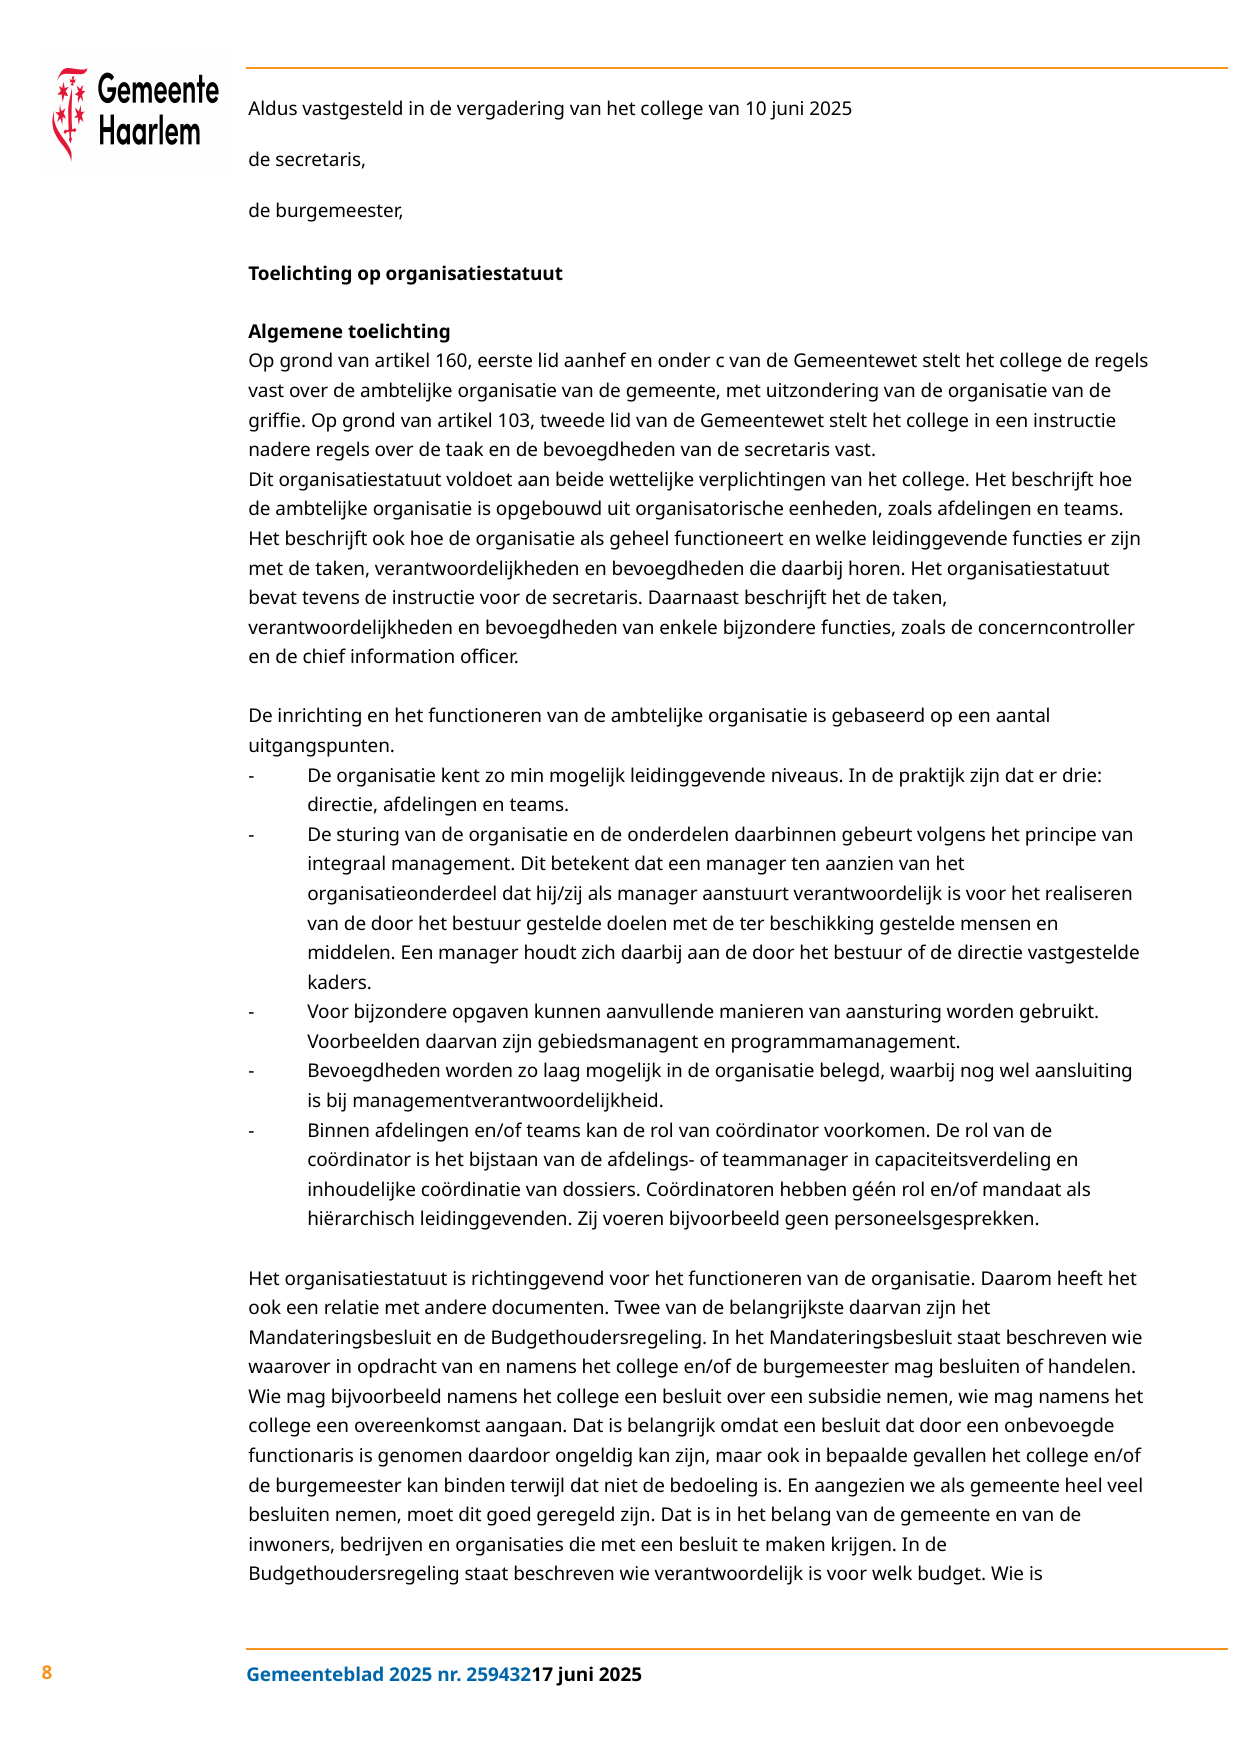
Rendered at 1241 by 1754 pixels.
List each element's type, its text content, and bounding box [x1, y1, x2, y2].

text Op grond van artikel 160, eerste lid aanhef en onder c van de Gemeentewet stelt het college de regels vast over de ambtelijke organisatie van de gemeente, met uitzondering van de organisatie van de griffie. Op grond van artikel 103, tweede lid van de Gemeentewet stelt het college in een instructie nadere regels over de taak en de bevoegdheden van de secretaris vast. [248, 348, 1152, 462]
list De organisatie kent zo min mogelijk leidinggevende niveaus. In de praktijk zijn dat er drie: directie, afdelingen en teams. [248, 762, 1152, 817]
text Toelichting op organisatiestatuut [248, 249, 1152, 289]
text de secretaris, [248, 146, 1152, 172]
list Bevoegdheden worden zo laag mogelijk in de organisatie belegd, waarbij nog wel aansluiting is bij managementverantwoordelijkheid. [248, 1058, 1152, 1113]
list Binnen afdelingen en/of teams kan de rol van coördinator voorkomen. De rol van de coördinator is het bijstaan van de afdelings- of teammanager in capaciteitsverdeling en inhoudelijke coördinatie van dossiers. Coördinatoren hebben géén rol en/of mandaat als hiërarchisch leidinggevenden. Zij voeren bijvoorbeeld geen personeelsgesprekken. [248, 1117, 1152, 1231]
text Aldus vastgesteld in de vergadering van het college van 10 juni 2025 [248, 95, 1152, 121]
picture [41, 47, 231, 172]
text Dit organisatiestatuut voldoet aan beide wettelijke verplichtingen van het college. Het beschrijft hoe de ambtelijke organisatie is opgebouwd uit organisatorische eenheden, zoals afdelingen en teams. Het beschrijft ook hoe de organisatie als geheel functioneert en welke leidinggevende functies er zijn met de taken, verantwoordelijkheden en bevoegdheden die daarbij horen. Het organisatiestatuut bevat tevens de instructie voor de secretaris. Daarnaast beschrijft het de taken, verantwoordelijkheden en bevoegdheden van enkele bijzondere functies, zoals de concerncontroller en de chief information officer. [248, 466, 1152, 669]
text De inrichting en het functioneren van de ambtelijke organisatie is gebaseerd op een aantal uitgangspunten. [248, 703, 1152, 758]
list De sturing van de organisatie en de onderdelen daarbinnen gebeurt volgens het principe van integraal management. Dit betekent dat een manager ten aanzien van het organisatieonderdeel dat hij/zij als manager aanstuurt verantwoordelijk is voor het realiseren van de door het bestuur gestelde doelen met de ter beschikking gestelde mensen en middelen. Een manager houdt zich daarbij aan de door het bestuur of de directie vastgestelde kaders. [248, 821, 1152, 994]
list Voor bijzondere opgaven kunnen aanvullende manieren van aansturing worden gebruikt. Voorbeelden daarvan zijn gebiedsmanagent en programmamanagement. [248, 998, 1152, 1054]
text Het organisatiestatuut is richtinggevend voor het functioneren van de organisatie. Daarom heeft het ook een relatie met andere documenten. Twee van de belangrijkste daarvan zijn het Mandateringsbesluit en de Budgethoudersregeling. In het Mandateringsbesluit staat beschreven wie waarover in opdracht van en namens het college en/of de burgemeester mag besluiten of handelen. Wie mag bijvoorbeeld namens het college een besluit over een subsidie nemen, wie mag namens het college een overeenkomst aangaan. Dat is belangrijk omdat een besluit dat door een onbevoegde functionaris is genomen daardoor ongeldig kan zijn, maar ook in bepaalde gevallen het college en/of de burgemeester kan binden terwijl dat niet de bedoeling is. En aangezien we als gemeente heel veel besluiten nemen, moet dit goed geregeld zijn. Dat is in het belang van de gemeente en van de inwoners, bedrijven en organisaties die met een besluit te maken krijgen. In de Budgethoudersregeling staat beschreven wie verantwoordelijk is voor welk budget. Wie is [248, 1265, 1152, 1586]
text de burgemeester, [248, 198, 1152, 223]
text Algemene toelichting [248, 318, 1152, 344]
